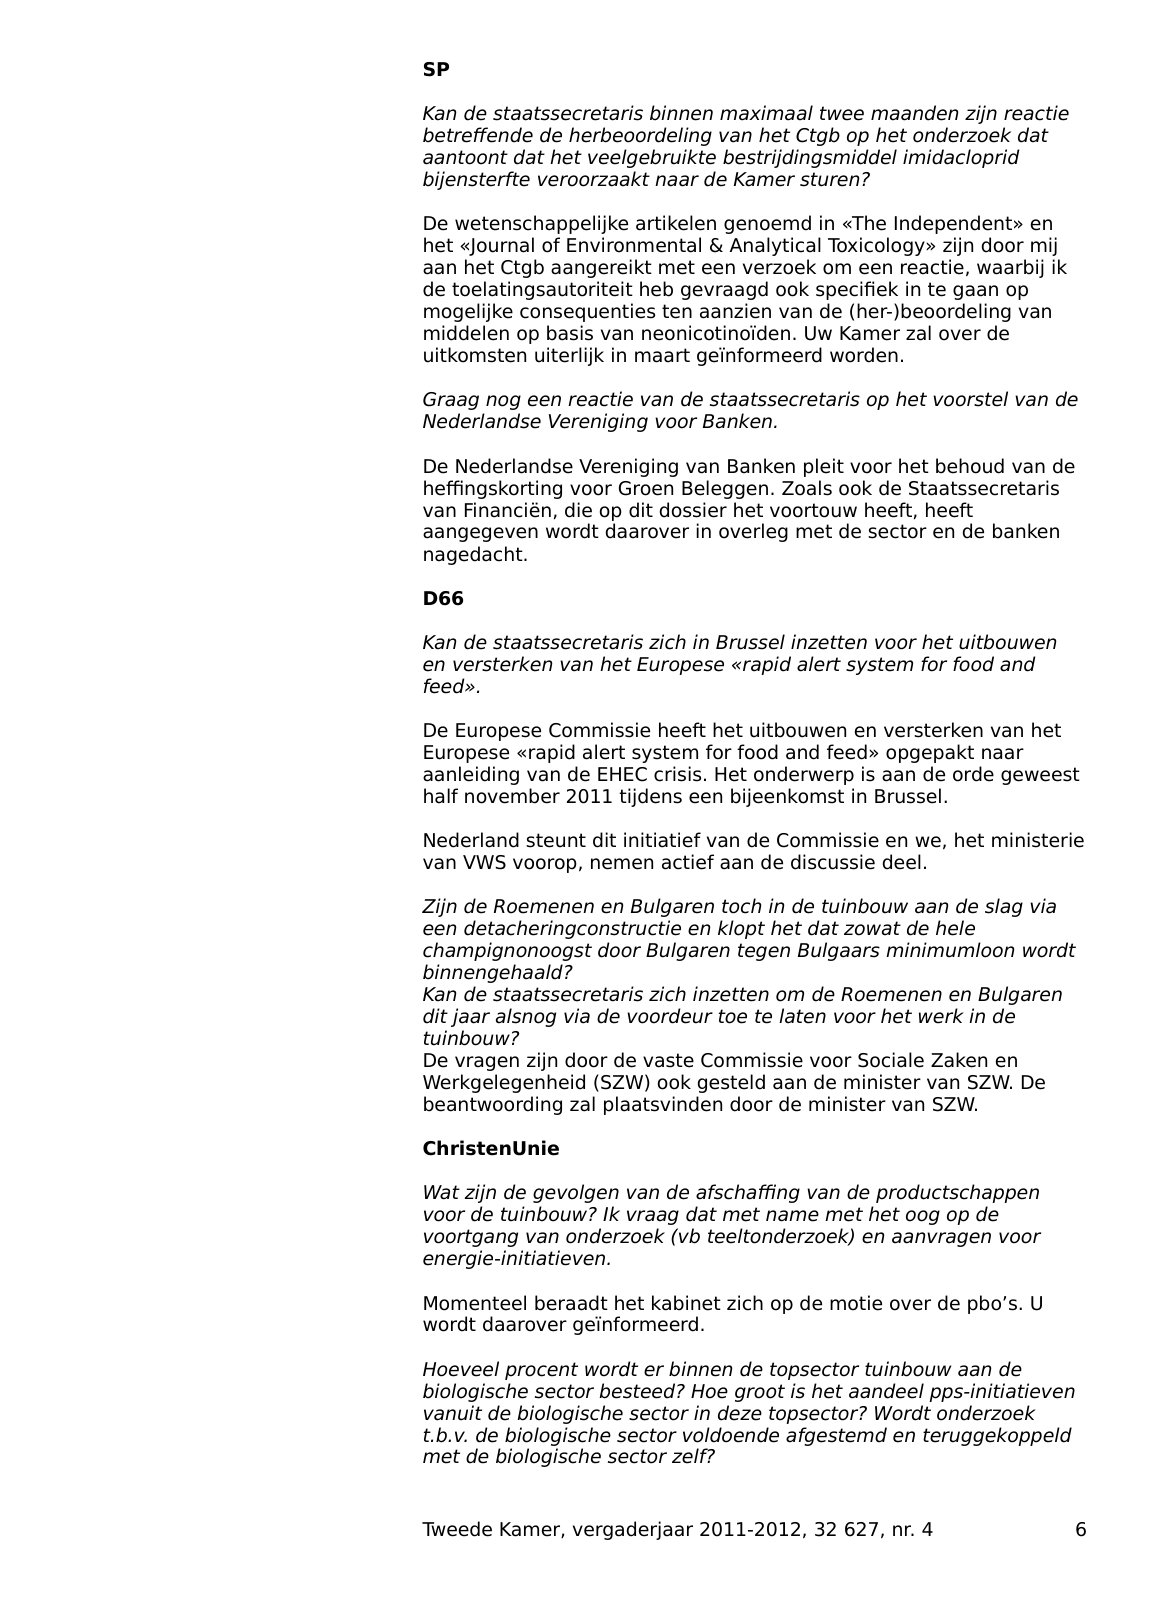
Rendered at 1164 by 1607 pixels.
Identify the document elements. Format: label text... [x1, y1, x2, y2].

text Momenteel beraadt het kabinet zich op de motie over de pbo’s. U wordt daarover geïnformeerd. [422, 1292, 1087, 1336]
subtitle SP [422, 59, 1087, 81]
text Hoeveel procent wordt er binnen de topsector tuinbouw aan de biologische sector besteed? Hoe groot is het aandeel pps-initiatieven vanuit de biologische sector in deze topsector? Wordt onderzoek t.b.v. de biologische sector voldoende afgestemd en teruggekoppeld met de biologische sector zelf? [422, 1358, 1087, 1468]
subtitle ChristenUnie [422, 1138, 1087, 1160]
text De Europese Commissie heeft het uitbouwen en versterken van het Europese «rapid alert system for food and feed» opgepakt naar aanleiding van de EHEC crisis. Het onderwerp is aan de orde geweest half november 2011 tijdens een bijeenkomst in Brussel. [422, 720, 1087, 808]
text Kan de staatssecretaris zich inzetten om de Roemenen en Bulgaren dit jaar alsnog via de voordeur toe te laten voor het werk in de tuinbouw? [422, 984, 1087, 1050]
text Graag nog een reactie van de staatssecretaris op het voorstel van de Nederlandse Vereniging voor Banken. [422, 389, 1087, 433]
text De vragen zijn door de vaste Commissie voor Sociale Zaken en Werkgelegenheid (SZW) ook gesteld aan de minister van SZW. De beantwoording zal plaatsvinden door de minister van SZW. [422, 1050, 1087, 1116]
text Nederland steunt dit initiatief van de Commissie en we, het ministerie van VWS voorop, nemen actief aan de discussie deel. [422, 830, 1087, 874]
subtitle D66 [422, 588, 1087, 609]
text Wat zijn de gevolgen van de afschaffing van de productschappen voor de tuinbouw? Ik vraag dat met name met het oog op de voortgang van onderzoek (vb teeltonderzoek) en aanvragen voor energie-initiatieven. [422, 1182, 1087, 1270]
text De Nederlandse Vereniging van Banken pleit voor het behoud van de heffingskorting voor Groen Beleggen. Zoals ook de Staatssecretaris van Financiën, die op dit dossier het voortouw heeft, heeft aangegeven wordt daarover in overleg met de sector en de banken nagedacht. [422, 456, 1087, 565]
text Zijn de Roemenen en Bulgaren toch in de tuinbouw aan de slag via een detacheringconstructie en klopt het dat zowat de hele champignonoogst door Bulgaren tegen Bulgaars minimumloon wordt binnengehaald? [422, 896, 1087, 984]
text Kan de staatssecretaris binnen maximaal twee maanden zijn reactie betreffende de herbeoordeling van het Ctgb op het onderzoek dat aantoont dat het veelgebruikte bestrijdingsmiddel imidacloprid bijensterfte veroorzaakt naar de Kamer sturen? [422, 103, 1087, 191]
text De wetenschappelijke artikelen genoemd in «The Independent» en het «Journal of Environmental & Analytical Toxicology» zijn door mij aan het Ctgb aangereikt met een verzoek om een reactie, waarbij ik de toelatingsautoriteit heb gevraagd ook specifiek in te gaan op mogelijke consequenties ten aanzien van de (her-)beoordeling van middelen op basis van neonicotinoïden. Uw Kamer zal over de uitkomsten uiterlijk in maart geïnformeerd worden. [422, 213, 1087, 367]
text Kan de staatssecretaris zich in Brussel inzetten voor het uitbouwen en versterken van het Europese «rapid alert system for food and feed». [422, 632, 1087, 698]
